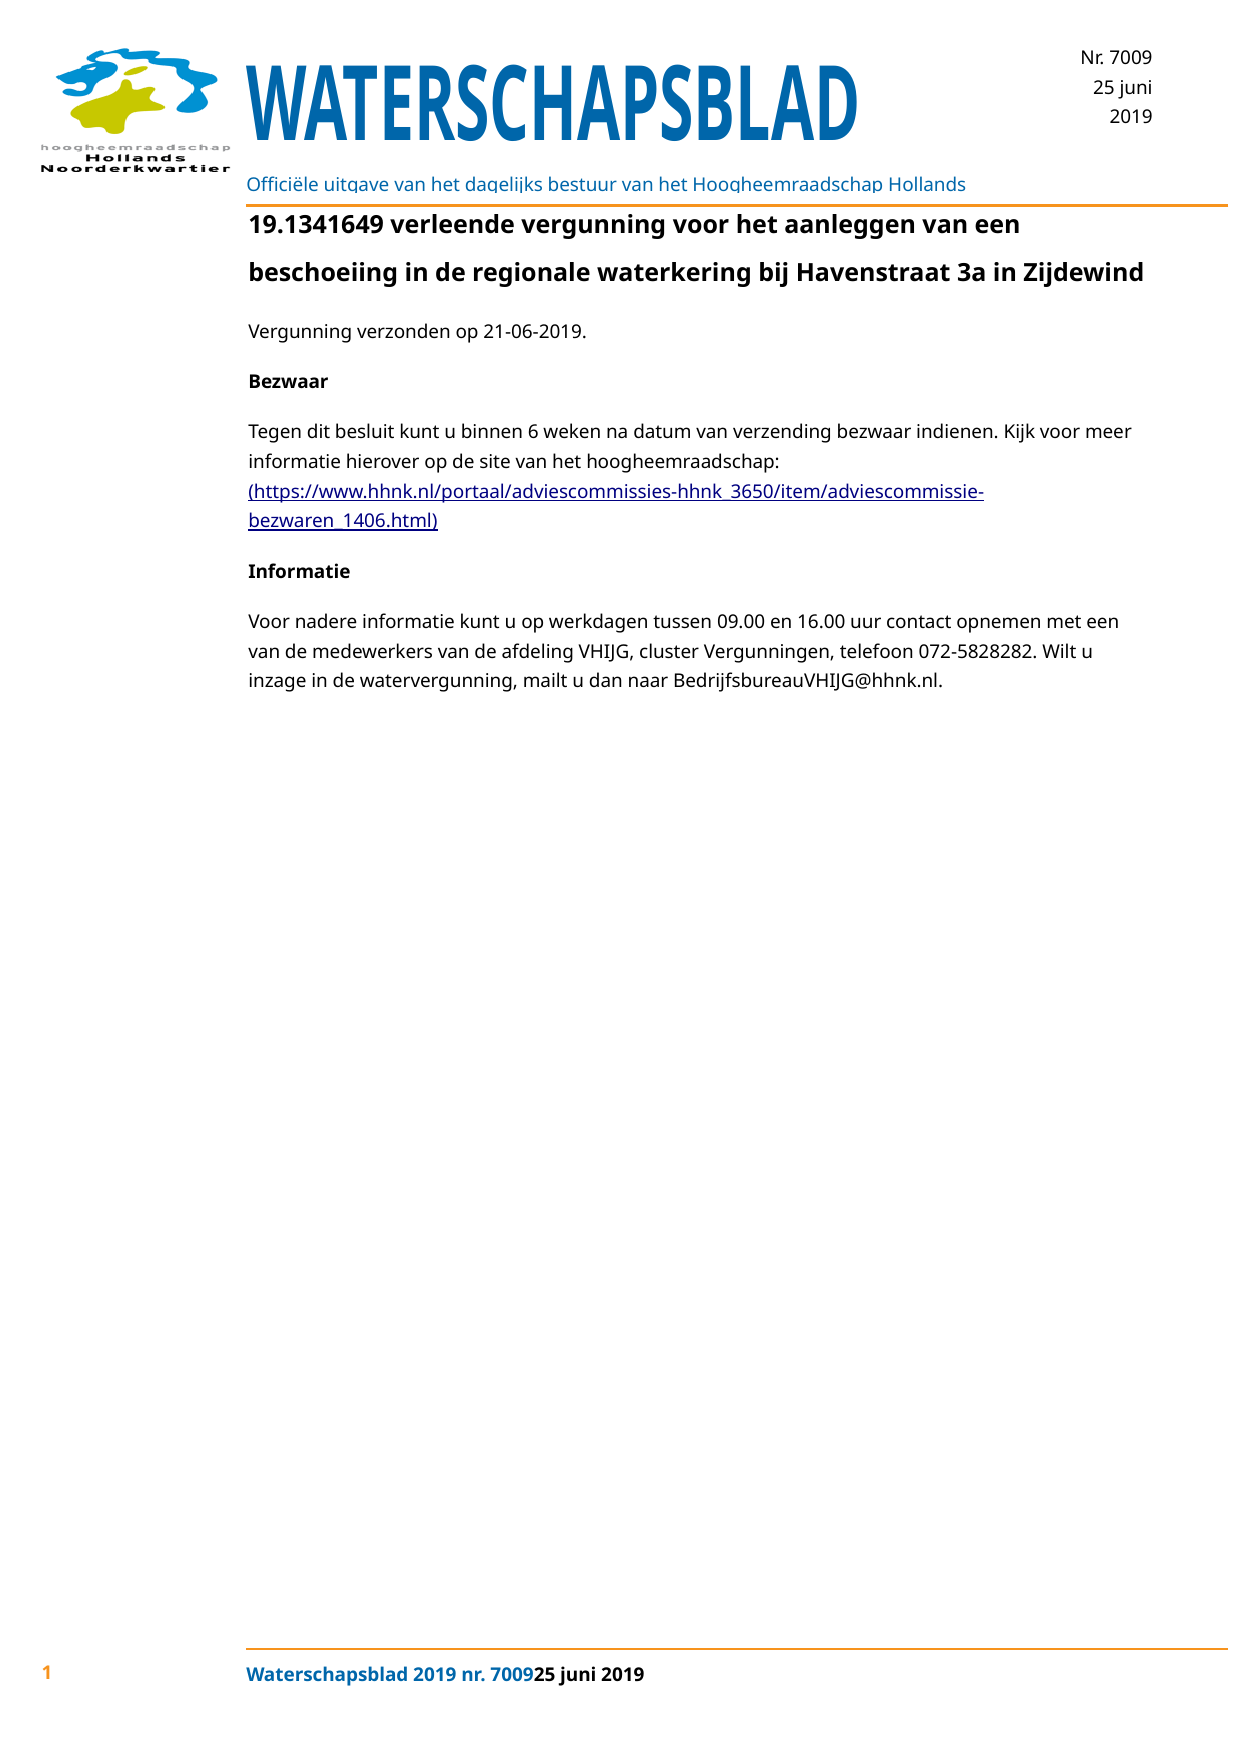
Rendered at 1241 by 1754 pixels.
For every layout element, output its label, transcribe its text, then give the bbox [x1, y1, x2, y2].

text Informatie [248, 558, 1152, 584]
text Vergunning verzonden op 21-06-2019. [248, 318, 1152, 344]
text 19.1341649 verleende vergunning voor het aanleggen van een beschoeiing in de regionale waterkering bij Havenstraat 3a in Zijdewind [248, 207, 1152, 288]
picture [41, 47, 231, 172]
text Voor nadere informatie kunt u op werkdagen tussen 09.00 en 16.00 uur contact opnemen met een van de medewerkers van de afdeling VHIJG, cluster Vergunningen, telefoon 072-5828282. Wilt u inzage in de watervergunning, mailt u dan naar BedrijfsbureauVHIJG@hhnk.nl. [248, 608, 1152, 693]
text Bezwaar [248, 368, 1152, 394]
text Tegen dit besluit kunt u binnen 6 weken na datum van verzending bezwaar indienen. Kijk voor meer informatie hierover op de site van het hoogheemraadschap: (https://www.hhnk.nl/portaal/adviescommissies-hhnk_3650/item/adviescommissie-bezwaren_1406.html) [248, 419, 1152, 533]
